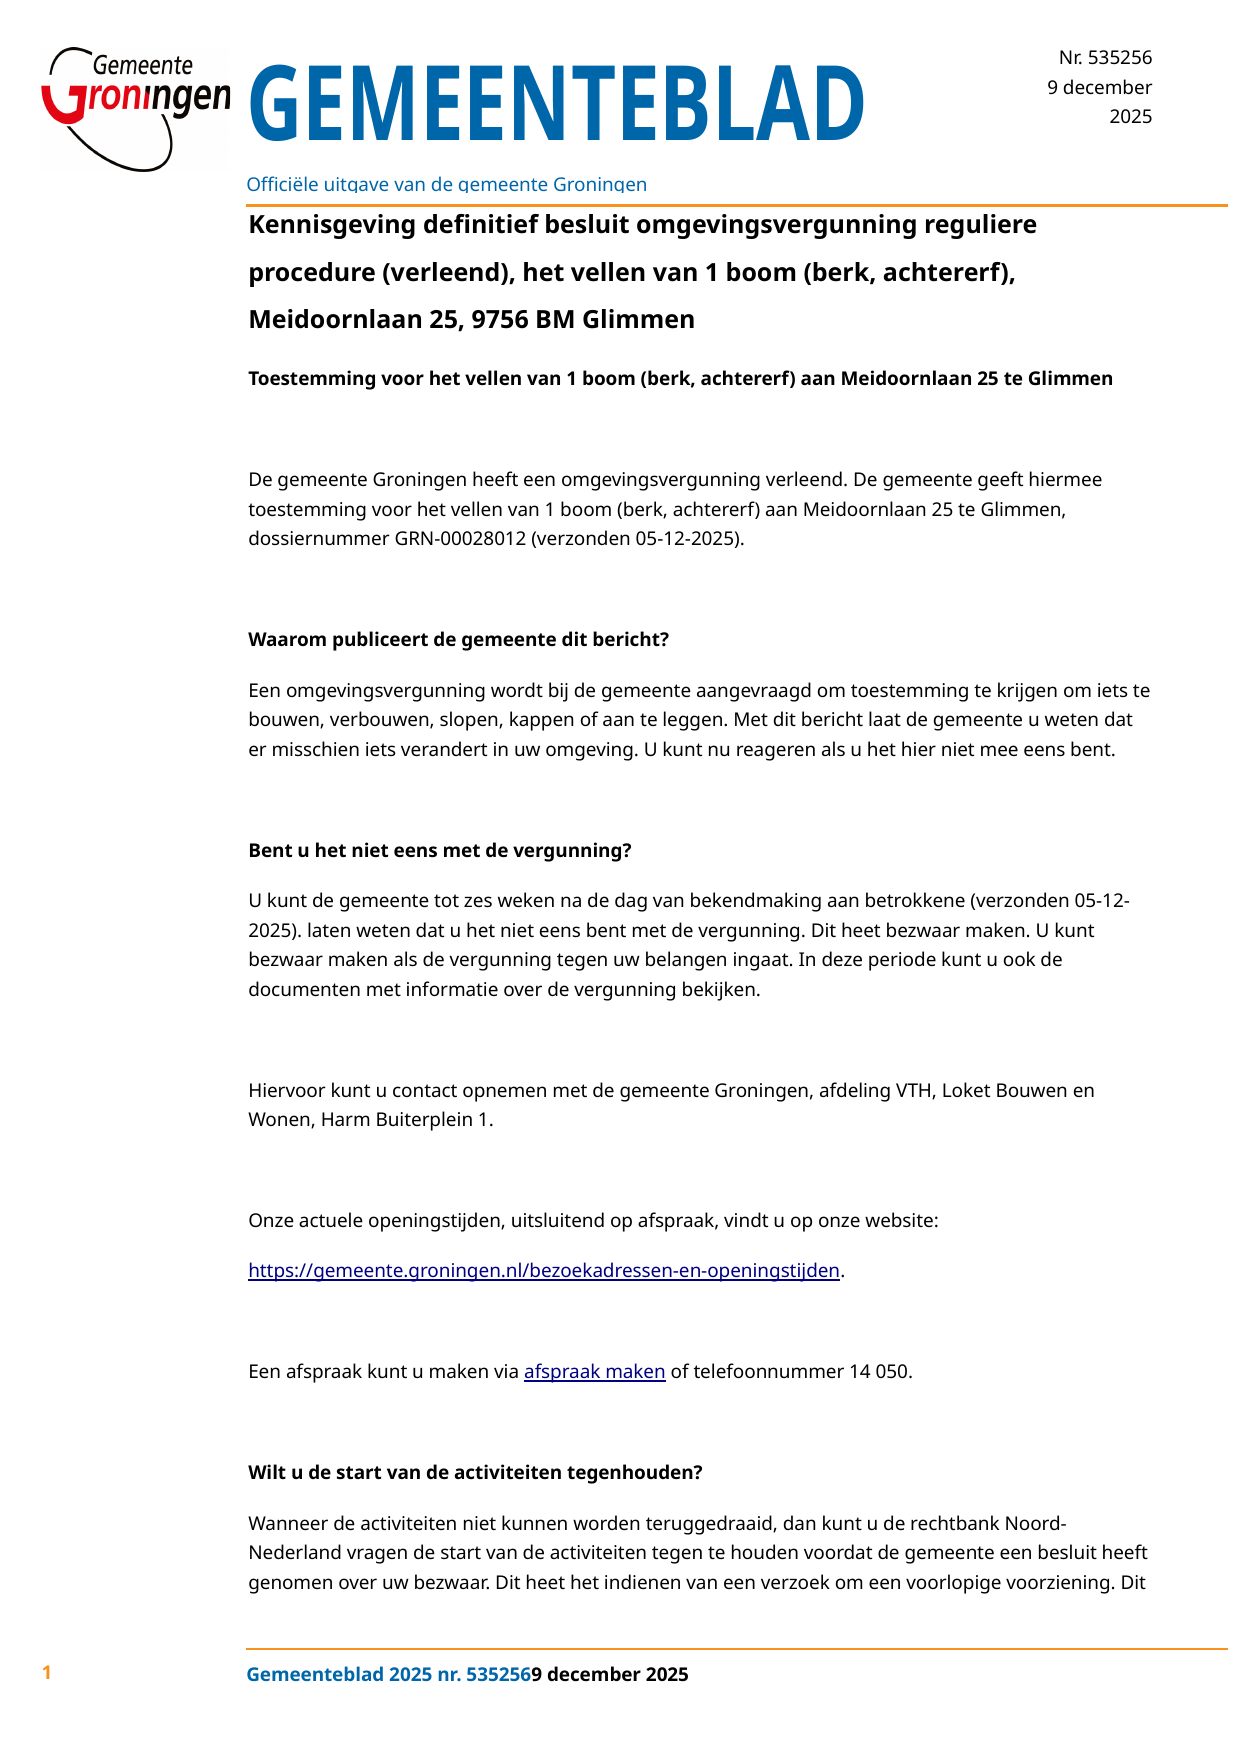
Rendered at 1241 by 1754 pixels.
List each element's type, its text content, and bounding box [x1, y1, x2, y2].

text Wilt u de start van de activiteiten tegenhouden? [248, 1459, 1152, 1485]
text Onze actuele openingstijden, uitsluitend op afspraak, vindt u op onze website: [248, 1207, 1152, 1233]
text https://gemeente.groningen.nl/bezoekadressen-en-openingstijden. [248, 1258, 1152, 1283]
text Hiervoor kunt u contact opnemen met de gemeente Groningen, afdeling VTH, Loket Bouwen en Wonen, Harm Buiterplein 1. [248, 1077, 1152, 1132]
text U kunt de gemeente tot zes weken na de dag van bekendmaking aan betrokkene (verzonden 05-12-2025). laten weten dat u het niet eens bent met de vergunning. Dit heet bezwaar maken. U kunt bezwaar maken als de vergunning tegen uw belangen ingaat. In deze periode kunt u ook de documenten met informatie over de vergunning bekijken. [248, 887, 1152, 1002]
text Waarom publiceert de gemeente dit bericht? [248, 626, 1152, 652]
text Bent u het niet eens met de vergunning? [248, 837, 1152, 862]
text Een afspraak kunt u maken via afspraak maken of telefoonnummer 14 050. [248, 1358, 1152, 1384]
text Toestemming voor het vellen van 1 boom (berk, achtererf) aan Meidoornlaan 25 te Glimmen [248, 366, 1152, 391]
text Kennisgeving definitief besluit omgevingsvergunning reguliere procedure (verleend), het vellen van 1 boom (berk, achtererf), Meidoornlaan 25, 9756 BM Glimmen [248, 207, 1152, 336]
text Wanneer de activiteiten niet kunnen worden teruggedraaid, dan kunt u de rechtbank Noord-Nederland vragen de start van de activiteiten tegen te houden voordat de gemeente een besluit heeft genomen over uw bezwaar. Dit heet het indienen van een verzoek om een voorlopige voorziening. Dit [248, 1510, 1152, 1594]
text Een omgevingsvergunning wordt bij de gemeente aangevraagd om toestemming te krijgen om iets te bouwen, verbouwen, slopen, kappen of aan te leggen. Met dit bericht laat de gemeente u weten dat er misschien iets verandert in uw omgeving. U kunt nu reageren als u het hier niet mee eens bent. [248, 677, 1152, 762]
text De gemeente Groningen heeft een omgevingsvergunning verleend. De gemeente geeft hiermee toestemming voor het vellen van 1 boom (berk, achtererf) aan Meidoornlaan 25 te Glimmen, dossiernummer GRN-00028012 (verzonden 05-12-2025). [248, 466, 1152, 551]
picture [41, 47, 231, 172]
